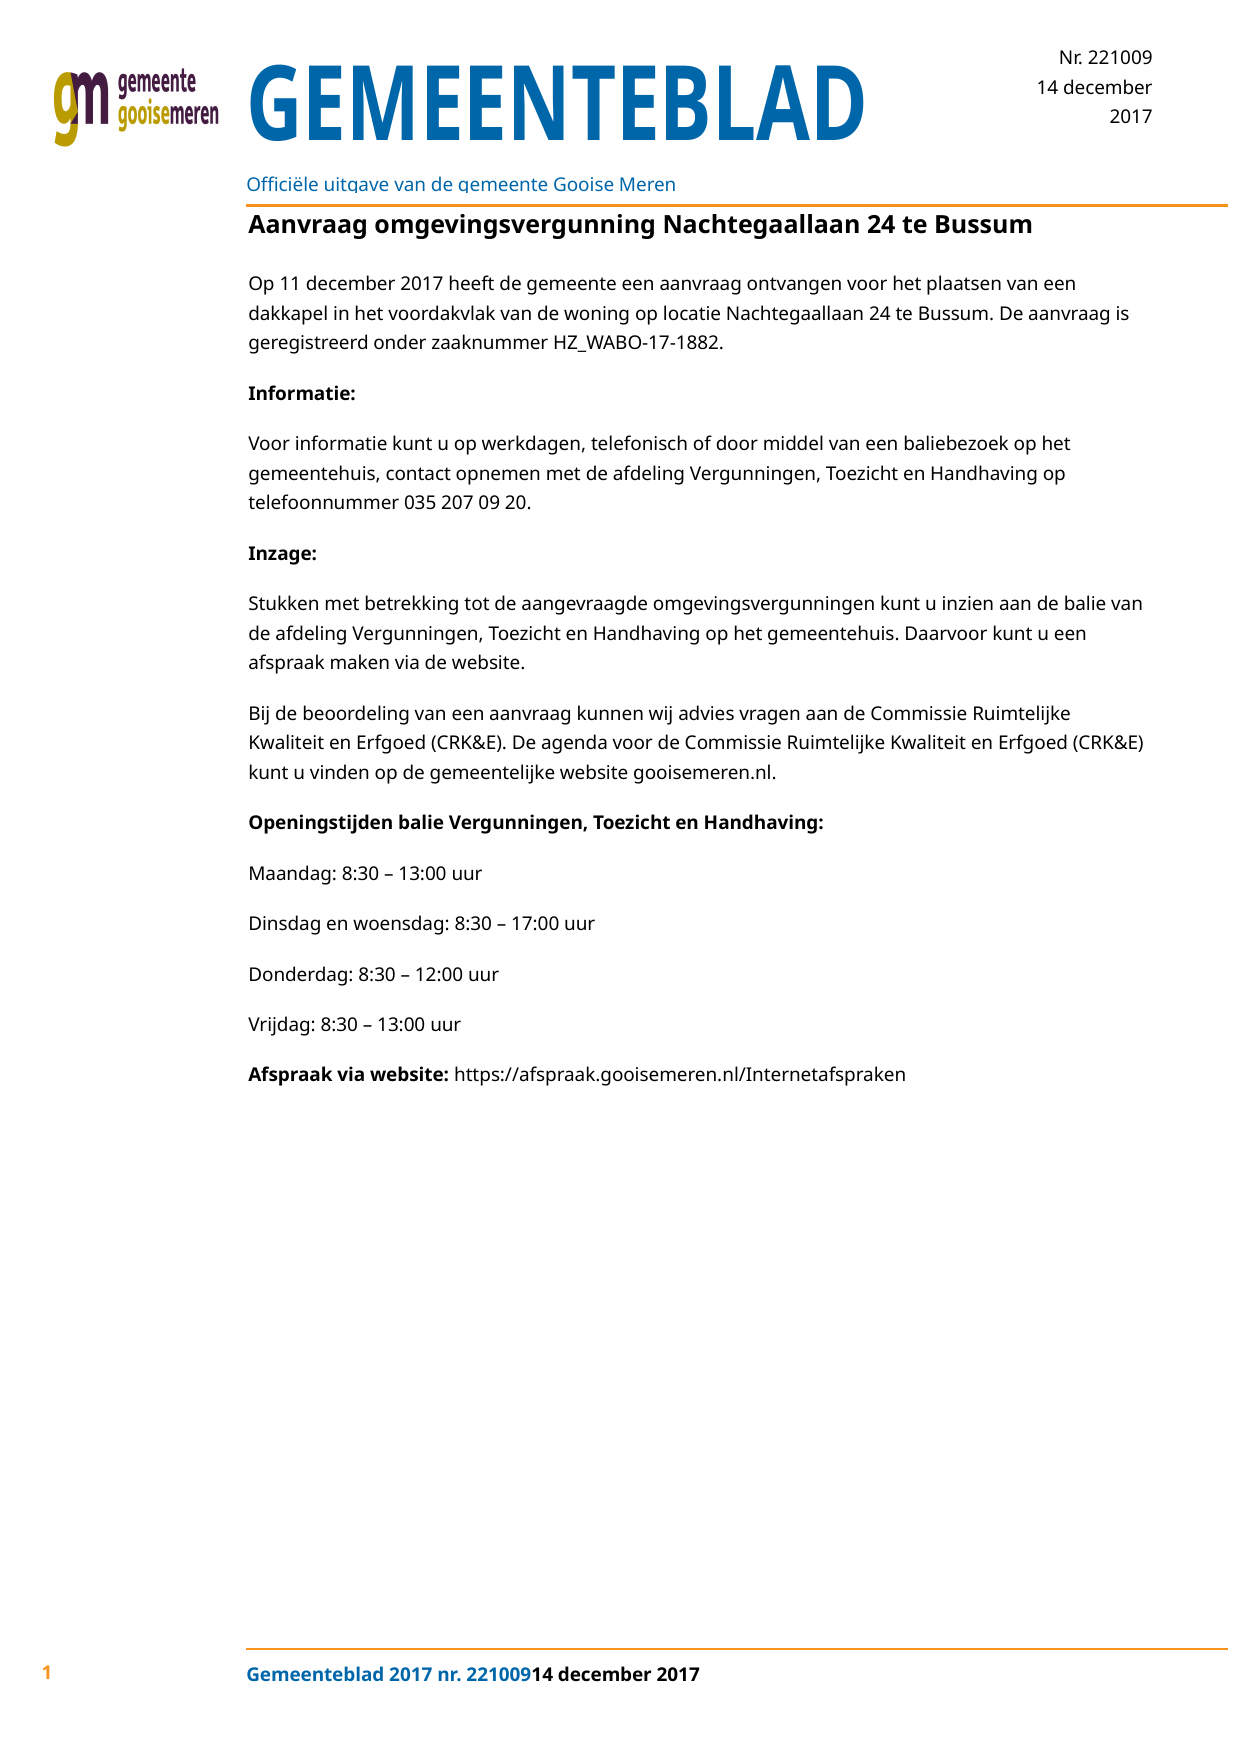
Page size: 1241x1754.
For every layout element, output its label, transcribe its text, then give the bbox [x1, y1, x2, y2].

text Stukken met betrekking tot de aangevraagde omgevingsvergunningen kunt u inzien aan de balie van de afdeling Vergunningen, Toezicht en Handhaving op het gemeentehuis. Daarvoor kunt u een afspraak maken via de website. [248, 590, 1152, 675]
text Donderdag: 8:30 – 12:00 uur [248, 961, 1152, 986]
picture [41, 47, 231, 172]
text Dinsdag en woensdag: 8:30 – 17:00 uur [248, 910, 1152, 936]
text Aanvraag omgevingsvergunning Nachtegaallaan 24 te Bussum [248, 207, 1152, 241]
text Voor informatie kunt u op werkdagen, telefonisch of door middel van een baliebezoek op het gemeentehuis, contact opnemen met de afdeling Vergunningen, Toezicht en Handhaving op telefoonnummer 035 207 09 20. [248, 430, 1152, 515]
text Op 11 december 2017 heeft de gemeente een aanvraag ontvangen voor het plaatsen van een dakkapel in het voordakvlak van de woning op locatie Nachtegaallaan 24 te Bussum. De aanvraag is geregistreerd onder zaaknummer HZ_WABO-17-1882. [248, 270, 1152, 355]
text Afspraak via website: https://afspraak.gooisemeren.nl/Internetafspraken [248, 1062, 1152, 1087]
text Openingstijden balie Vergunningen, Toezicht en Handhaving: [248, 809, 1152, 835]
text Bij de beoordeling van een aanvraag kunnen wij advies vragen aan de Commissie Ruimtelijke Kwaliteit en Erfgoed (CRK&E). De agenda voor de Commissie Ruimtelijke Kwaliteit en Erfgoed (CRK&E) kunt u vinden op de gemeentelijke website gooisemeren.nl. [248, 700, 1152, 785]
text Inzage: [248, 540, 1152, 566]
text Maandag: 8:30 – 13:00 uur [248, 860, 1152, 886]
text Vrijdag: 8:30 – 13:00 uur [248, 1011, 1152, 1037]
text Informatie: [248, 380, 1152, 406]
